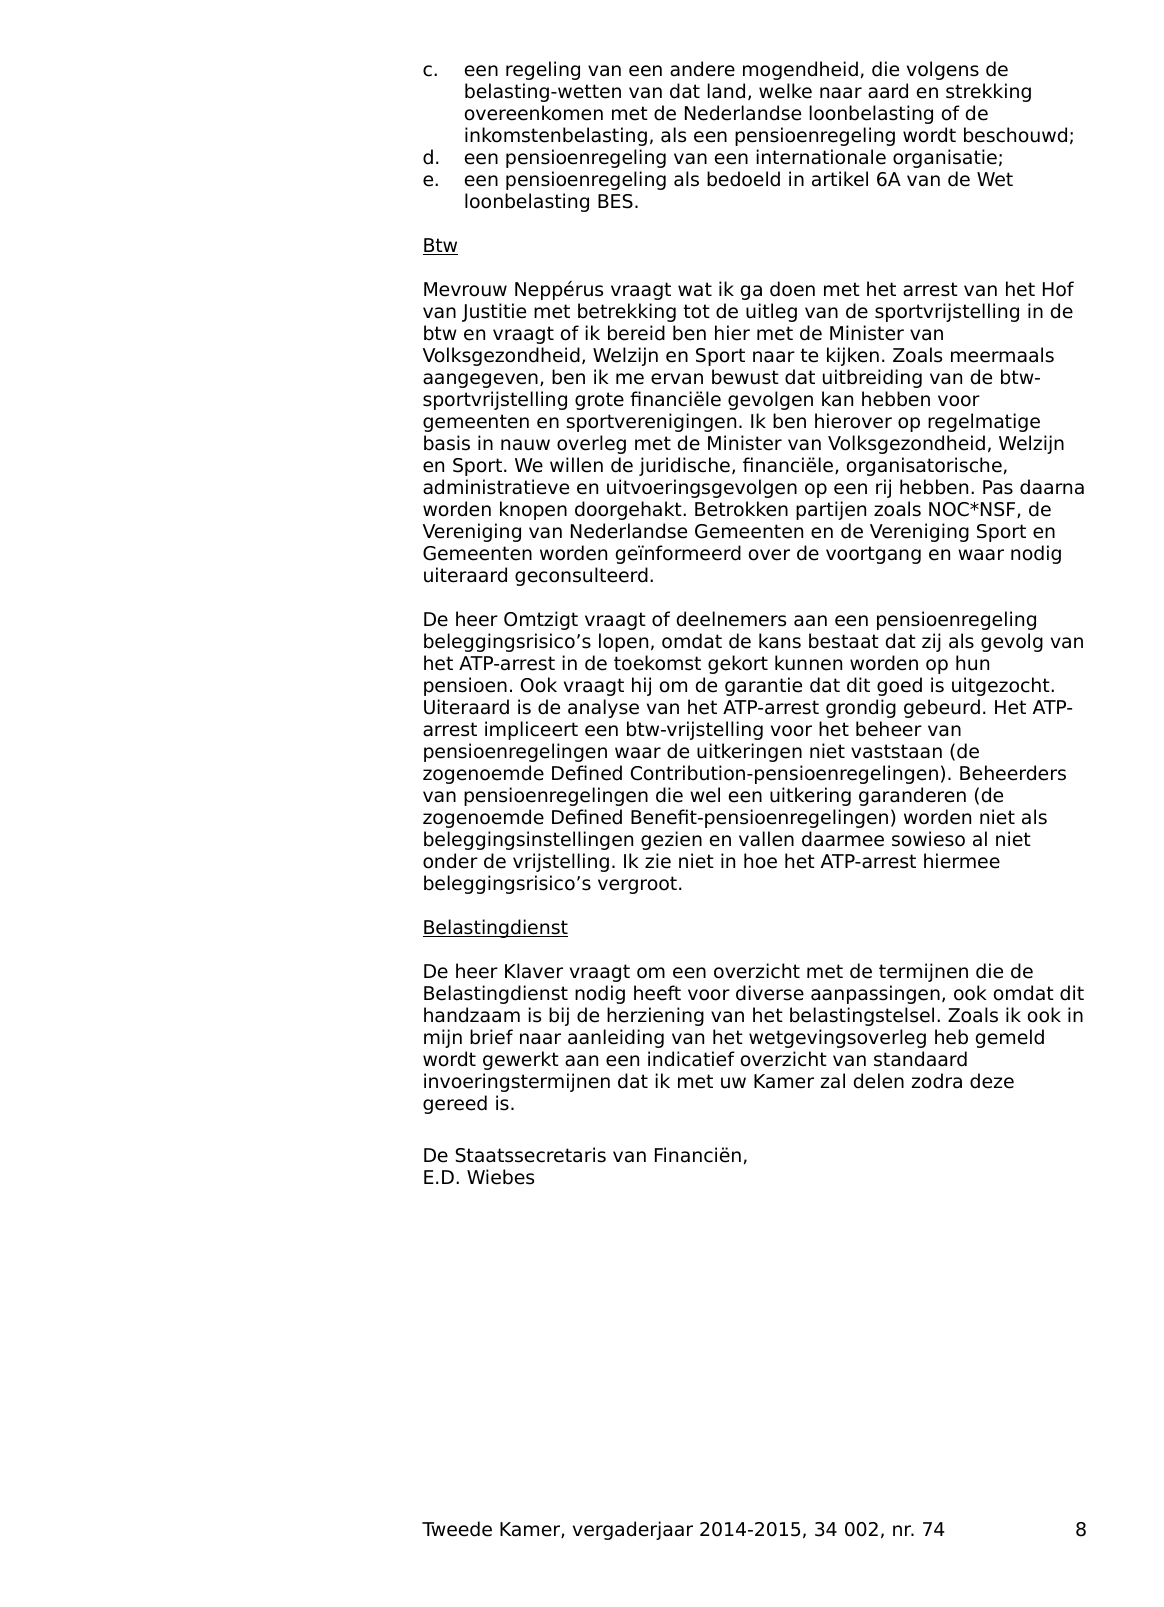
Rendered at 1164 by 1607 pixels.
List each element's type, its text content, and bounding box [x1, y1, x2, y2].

text e. een pensioenregeling als bedoeld in artikel 6A van de Wet loonbelasting BES. [422, 169, 1087, 213]
text Mevrouw Neppérus vraagt wat ik ga doen met het arrest van het Hof van Justitie met betrekking tot de uitleg van de sportvrijstelling in de btw en vraagt of ik bereid ben hier met de Minister van Volksgezondheid, Welzijn en Sport naar te kijken. Zoals meermaals aangegeven, ben ik me ervan bewust dat uitbreiding van de btw-sportvrijstelling grote financiële gevolgen kan hebben voor gemeenten en sportverenigingen. Ik ben hierover op regelmatige basis in nauw overleg met de Minister van Volksgezondheid, Welzijn en Sport. We willen de juridische, financiële, organisatorische, administratieve en uitvoeringsgevolgen op een rij hebben. Pas daarna worden knopen doorgehakt. Betrokken partijen zoals NOC*NSF, de Vereniging van Nederlandse Gemeenten en de Vereniging Sport en Gemeenten worden geïnformeerd over de voortgang en waar nodig uiteraard geconsulteerd. [422, 279, 1087, 587]
subtitle Belastingdienst [422, 917, 1087, 939]
text De Staatssecretaris van Financiën, E.D. Wiebes [422, 1145, 1087, 1189]
text De heer Omtzigt vraagt of deelnemers aan een pensioenregeling beleggingsrisico’s lopen, omdat de kans bestaat dat zij als gevolg van het ATP-arrest in de toekomst gekort kunnen worden op hun pensioen. Ook vraagt hij om de garantie dat dit goed is uitgezocht. Uiteraard is de analyse van het ATP-arrest grondig gebeurd. Het ATP-arrest impliceert een btw-vrijstelling voor het beheer van pensioenregelingen waar de uitkeringen niet vaststaan (de zogenoemde Defined Contribution-pensioenregelingen). Beheerders van pensioenregelingen die wel een uitkering garanderen (de zogenoemde Defined Benefit-pensioenregelingen) worden niet als beleggingsinstellingen gezien en vallen daarmee sowieso al niet onder de vrijstelling. Ik zie niet in hoe het ATP-arrest hiermee beleggingsrisico’s vergroot. [422, 609, 1087, 895]
text c. een regeling van een andere mogendheid, die volgens de belasting-wetten van dat land, welke naar aard en strekking overeenkomen met de Nederlandse loonbelasting of de inkomstenbelasting, als een pensioenregeling wordt beschouwd; [422, 59, 1087, 147]
text d. een pensioenregeling van een internationale organisatie; [422, 147, 1087, 169]
text De heer Klaver vraagt om een overzicht met de termijnen die de Belastingdienst nodig heeft voor diverse aanpassingen, ook omdat dit handzaam is bij de herziening van het belastingstelsel. Zoals ik ook in mijn brief naar aanleiding van het wetgevingsoverleg heb gemeld wordt gewerkt aan een indicatief overzicht van standaard invoeringstermijnen dat ik met uw Kamer zal delen zodra deze gereed is. [422, 961, 1087, 1115]
subtitle Btw [422, 235, 1087, 257]
